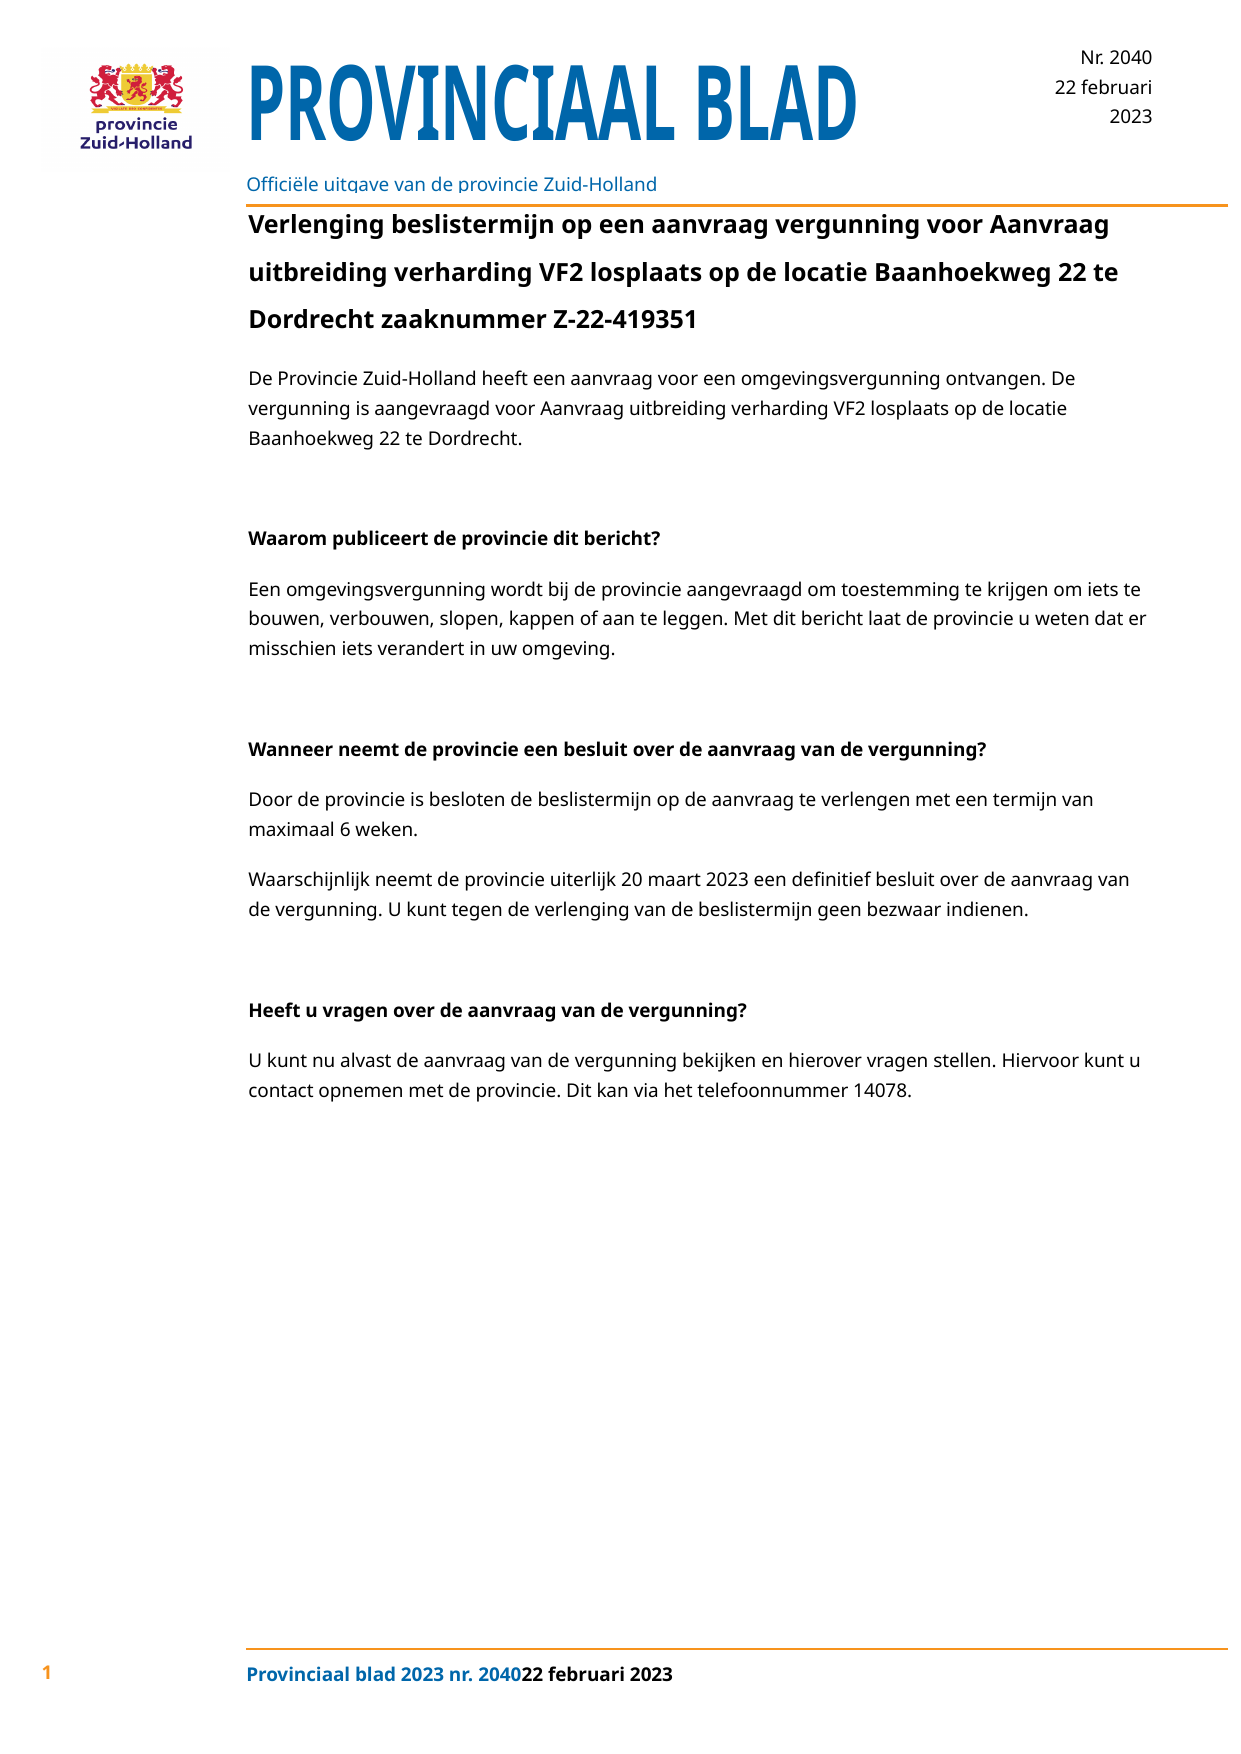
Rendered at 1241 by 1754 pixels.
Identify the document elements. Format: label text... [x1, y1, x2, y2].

text Door de provincie is besloten de beslistermijn op de aanvraag te verlengen met een termijn van maximaal 6 weken. [248, 786, 1152, 842]
text Verlenging beslistermijn op een aanvraag vergunning voor Aanvraag uitbreiding verharding VF2 losplaats op de locatie Baanhoekweg 22 te Dordrecht zaaknummer Z-22-419351 [248, 207, 1152, 336]
text Wanneer neemt de provincie een besluit over de aanvraag van de vergunning? [248, 736, 1152, 762]
text U kunt nu alvast de aanvraag van de vergunning bekijken en hierover vragen stellen. Hiervoor kunt u contact opnemen met de provincie. Dit kan via het telefoonnummer 14078. [248, 1047, 1152, 1102]
text Heeft u vragen over de aanvraag van de vergunning? [248, 997, 1152, 1022]
text Een omgevingsvergunning wordt bij de provincie aangevraagd om toestemming te krijgen om iets te bouwen, verbouwen, slopen, kappen of aan te leggen. Met dit bericht laat de provincie u weten dat er misschien iets verandert in uw omgeving. [248, 576, 1152, 661]
picture [41, 47, 231, 172]
text De Provincie Zuid-Holland heeft een aanvraag voor een omgevingsvergunning ontvangen. De vergunning is aangevraagd voor Aanvraag uitbreiding verharding VF2 losplaats op de locatie Baanhoekweg 22 te Dordrecht. [248, 366, 1152, 450]
text Waarom publiceert de provincie dit bericht? [248, 526, 1152, 551]
text Waarschijnlijk neemt de provincie uiterlijk 20 maart 2023 een definitief besluit over de aanvraag van de vergunning. U kunt tegen de verlenging van de beslistermijn geen bezwaar indienen. [248, 866, 1152, 922]
